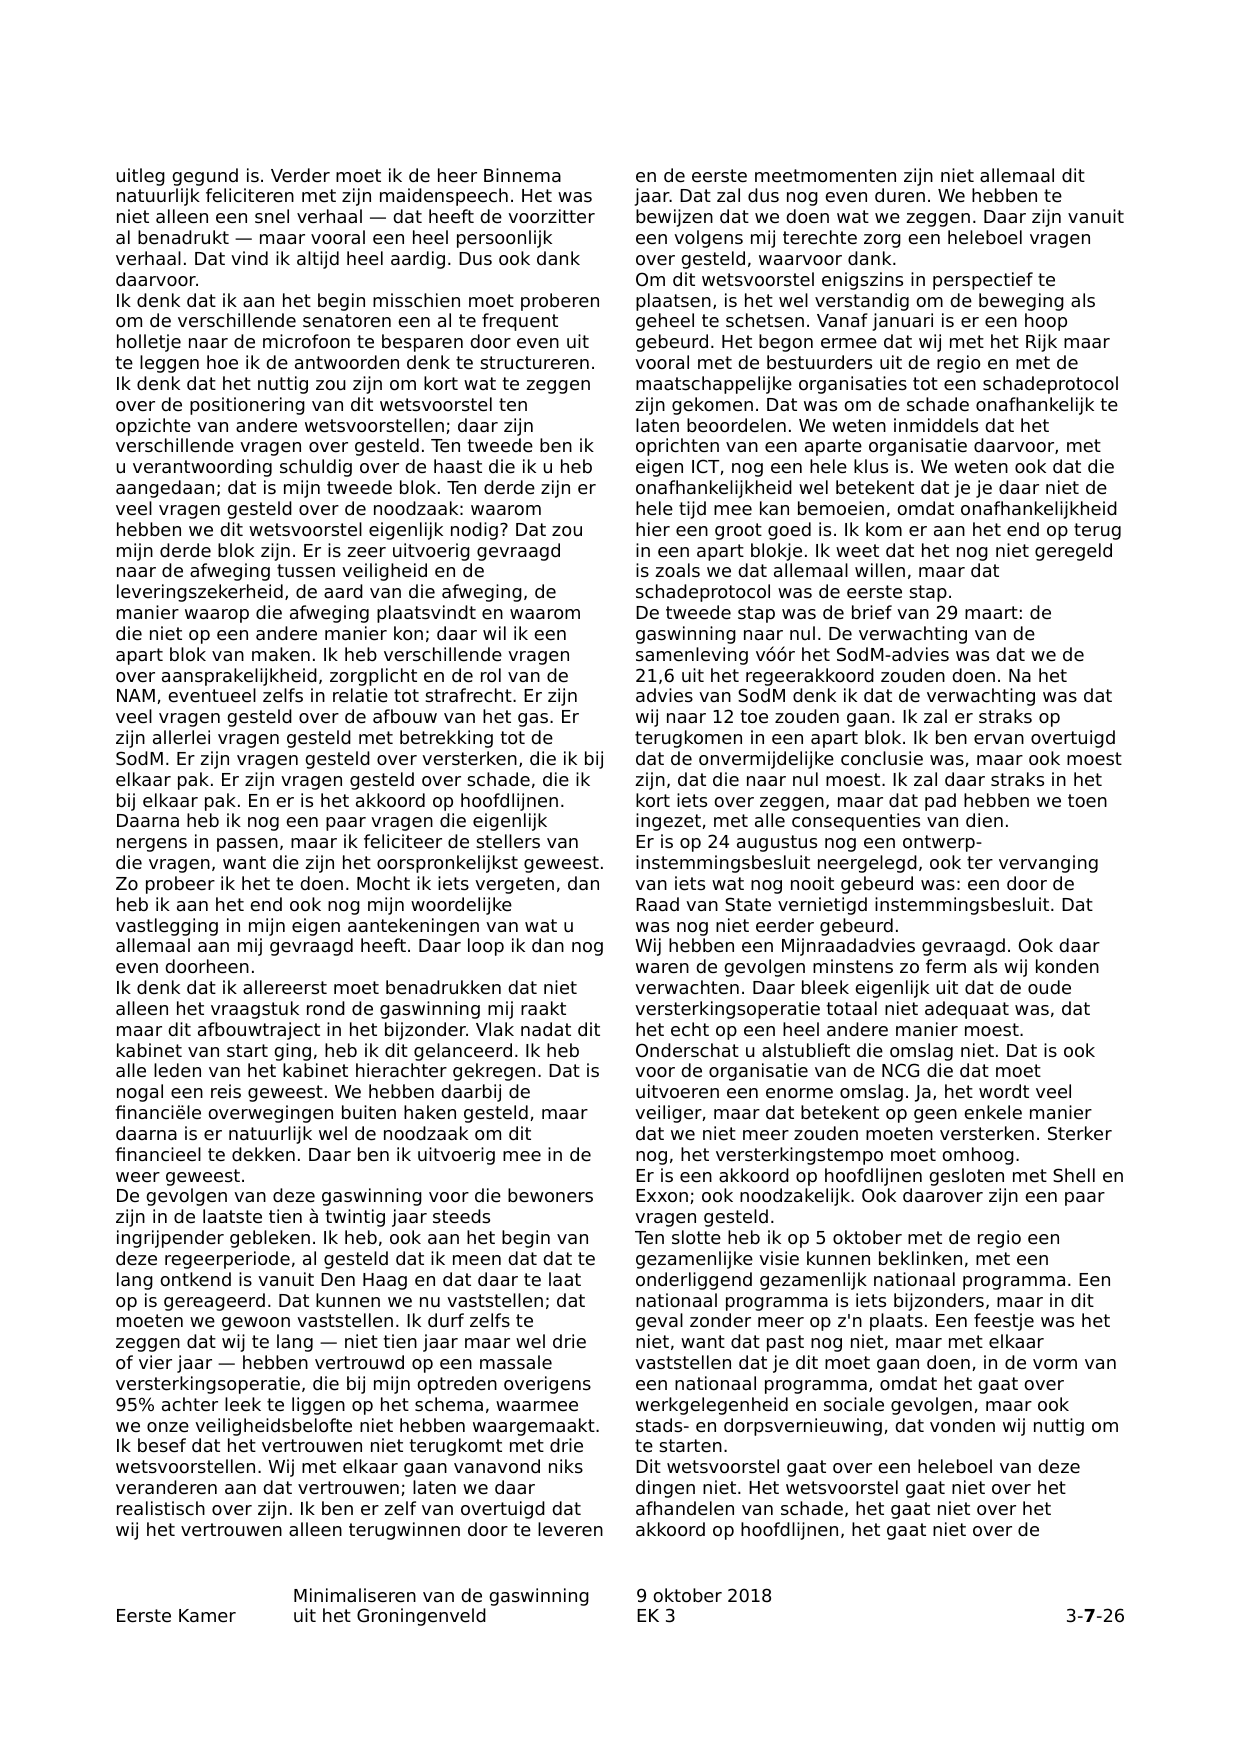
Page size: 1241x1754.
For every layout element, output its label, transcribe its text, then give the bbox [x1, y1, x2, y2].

text Om dit wetsvoorstel enigszins in perspectief te plaatsen, is het wel verstandig om de beweging als geheel te schetsen. Vanaf januari is er een hoop gebeurd. Het begon ermee dat wij met het Rijk maar vooral met de bestuurders uit de regio en met de maatschappelijke organisaties tot een schadeprotocol zijn gekomen. Dat was om de schade onafhankelijk te laten beoordelen. We weten inmiddels dat het oprichten van een aparte organisatie daarvoor, met eigen ICT, nog een hele klus is. We weten ook dat die onafhankelijkheid wel betekent dat je je daar niet de hele tijd mee kan bemoeien, omdat onafhankelijkheid hier een groot goed is. Ik kom er aan het end op terug in een apart blokje. Ik weet dat het nog niet geregeld is zoals we dat allemaal willen, maar dat schadeprotocol was de eerste stap. [635, 269, 1125, 603]
text Ik denk dat ik allereerst moet benadrukken dat niet alleen het vraagstuk rond de gaswinning mij raakt maar dit afbouwtraject in het bijzonder. Vlak nadat dit kabinet van start ging, heb ik dit gelanceerd. Ik heb alle leden van het kabinet hierachter gekregen. Dat is nogal een reis geweest. We hebben daarbij de financiële overwegingen buiten haken gesteld, maar daarna is er natuurlijk wel de noodzaak om dit financieel te dekken. Daar ben ik uitvoerig mee in de weer geweest. [115, 978, 605, 1186]
text Dit wetsvoorstel gaat over een heleboel van deze dingen niet. Het wetsvoorstel gaat niet over het afhandelen van schade, het gaat niet over het akkoord op hoofdlijnen, het gaat niet over de [635, 1457, 1125, 1540]
text De gevolgen van deze gaswinning voor die bewoners zijn in de laatste tien à twintig jaar steeds ingrijpender gebleken. Ik heb, ook aan het begin van deze regeerperiode, al gesteld dat ik meen dat dat te lang ontkend is vanuit Den Haag en dat daar te laat op is gereageerd. Dat kunnen we nu vaststellen; dat moeten we gewoon vaststellen. Ik durf zelfs te zeggen dat wij te lang — niet tien jaar maar wel drie of vier jaar — hebben vertrouwd op een massale versterkingsoperatie, die bij mijn optreden overigens 95% achter leek te liggen op het schema, waarmee we onze veiligheidsbelofte niet hebben waargemaakt. Ik besef dat het vertrouwen niet terugkomt met drie wetsvoorstellen. Wij met elkaar gaan vanavond niks veranderen aan dat vertrouwen; laten we daar realistisch over zijn. Ik ben er zelf van overtuigd dat wij het vertrouwen alleen terugwinnen door te leveren [115, 1186, 605, 1540]
text uitleg gegund is. Verder moet ik de heer Binnema natuurlijk feliciteren met zijn maidenspeech. Het was niet alleen een snel verhaal — dat heeft de voorzitter al benadrukt — maar vooral een heel persoonlijk verhaal. Dat vind ik altijd heel aardig. Dus ook dank daarvoor. [115, 165, 605, 290]
text De tweede stap was de brief van 29 maart: de gaswinning naar nul. De verwachting van de samenleving vóór het SodM-advies was dat we de 21,6 uit het regeerakkoord zouden doen. Na het advies van SodM denk ik dat de verwachting was dat wij naar 12 toe zouden gaan. Ik zal er straks op terugkomen in een apart blok. Ik ben ervan overtuigd dat de onvermijdelijke conclusie was, maar ook moest zijn, dat die naar nul moest. Ik zal daar straks in het kort iets over zeggen, maar dat pad hebben we toen ingezet, met alle consequenties van dien. [635, 603, 1125, 832]
text Wij hebben een Mijnraadadvies gevraagd. Ook daar waren de gevolgen minstens zo ferm als wij konden verwachten. Daar bleek eigenlijk uit dat de oude versterkingsoperatie totaal niet adequaat was, dat het echt op een heel andere manier moest. Onderschat u alstublieft die omslag niet. Dat is ook voor de organisatie van de NCG die dat moet uitvoeren een enorme omslag. Ja, het wordt veel veiliger, maar dat betekent op geen enkele manier dat we niet meer zouden moeten versterken. Sterker nog, het versterkingstempo moet omhoog. [635, 936, 1125, 1165]
text Er is een akkoord op hoofdlijnen gesloten met Shell en Exxon; ook noodzakelijk. Ook daarover zijn een paar vragen gesteld. [635, 1165, 1125, 1228]
text Ik denk dat ik aan het begin misschien moet proberen om de verschillende senatoren een al te frequent holletje naar de microfoon te besparen door even uit te leggen hoe ik de antwoorden denk te structureren. Ik denk dat het nuttig zou zijn om kort wat te zeggen over de positionering van dit wetsvoorstel ten opzichte van andere wetsvoorstellen; daar zijn verschillende vragen over gesteld. Ten tweede ben ik u verantwoording schuldig over de haast die ik u heb aangedaan; dat is mijn tweede blok. Ten derde zijn er veel vragen gesteld over de noodzaak: waarom hebben we dit wetsvoorstel eigenlijk nodig? Dat zou mijn derde blok zijn. Er is zeer uitvoerig gevraagd naar de afweging tussen veiligheid en de leveringszekerheid, de aard van die afweging, de manier waarop die afweging plaatsvindt en waarom die niet op een andere manier kon; daar wil ik een apart blok van maken. Ik heb verschillende vragen over aansprakelijkheid, zorgplicht en de rol van de NAM, eventueel zelfs in relatie tot strafrecht. Er zijn veel vragen gesteld over de afbouw van het gas. Er zijn allerlei vragen gesteld met betrekking tot de SodM. Er zijn vragen gesteld over versterken, die ik bij elkaar pak. Er zijn vragen gesteld over schade, die ik bij elkaar pak. En er is het akkoord op hoofdlijnen. Daarna heb ik nog een paar vragen die eigenlijk nergens in passen, maar ik feliciteer de stellers van die vragen, want die zijn het oorspronkelijkst geweest. Zo probeer ik het te doen. Mocht ik iets vergeten, dan heb ik aan het end ook nog mijn woordelijke vastlegging in mijn eigen aantekeningen van wat u allemaal aan mij gevraagd heeft. Daar loop ik dan nog even doorheen. [115, 290, 605, 978]
text Er is op 24 augustus nog een ontwerp-instemmingsbesluit neergelegd, ook ter vervanging van iets wat nog nooit gebeurd was: een door de Raad van State vernietigd instemmingsbesluit. Dat was nog niet eerder gebeurd. [635, 832, 1125, 936]
text Ten slotte heb ik op 5 oktober met de regio een gezamenlijke visie kunnen beklinken, met een onderliggend gezamenlijk nationaal programma. Een nationaal programma is iets bijzonders, maar in dit geval zonder meer op z'n plaats. Een feestje was het niet, want dat past nog niet, maar met elkaar vaststellen dat je dit moet gaan doen, in de vorm van een nationaal programma, omdat het gaat over werkgelegenheid en sociale gevolgen, maar ook stads- en dorpsvernieuwing, dat vonden wij nuttig om te starten. [635, 1228, 1125, 1457]
text en de eerste meetmomenten zijn niet allemaal dit jaar. Dat zal dus nog even duren. We hebben te bewijzen dat we doen wat we zeggen. Daar zijn vanuit een volgens mij terechte zorg een heleboel vragen over gesteld, waarvoor dank. [635, 165, 1125, 269]
